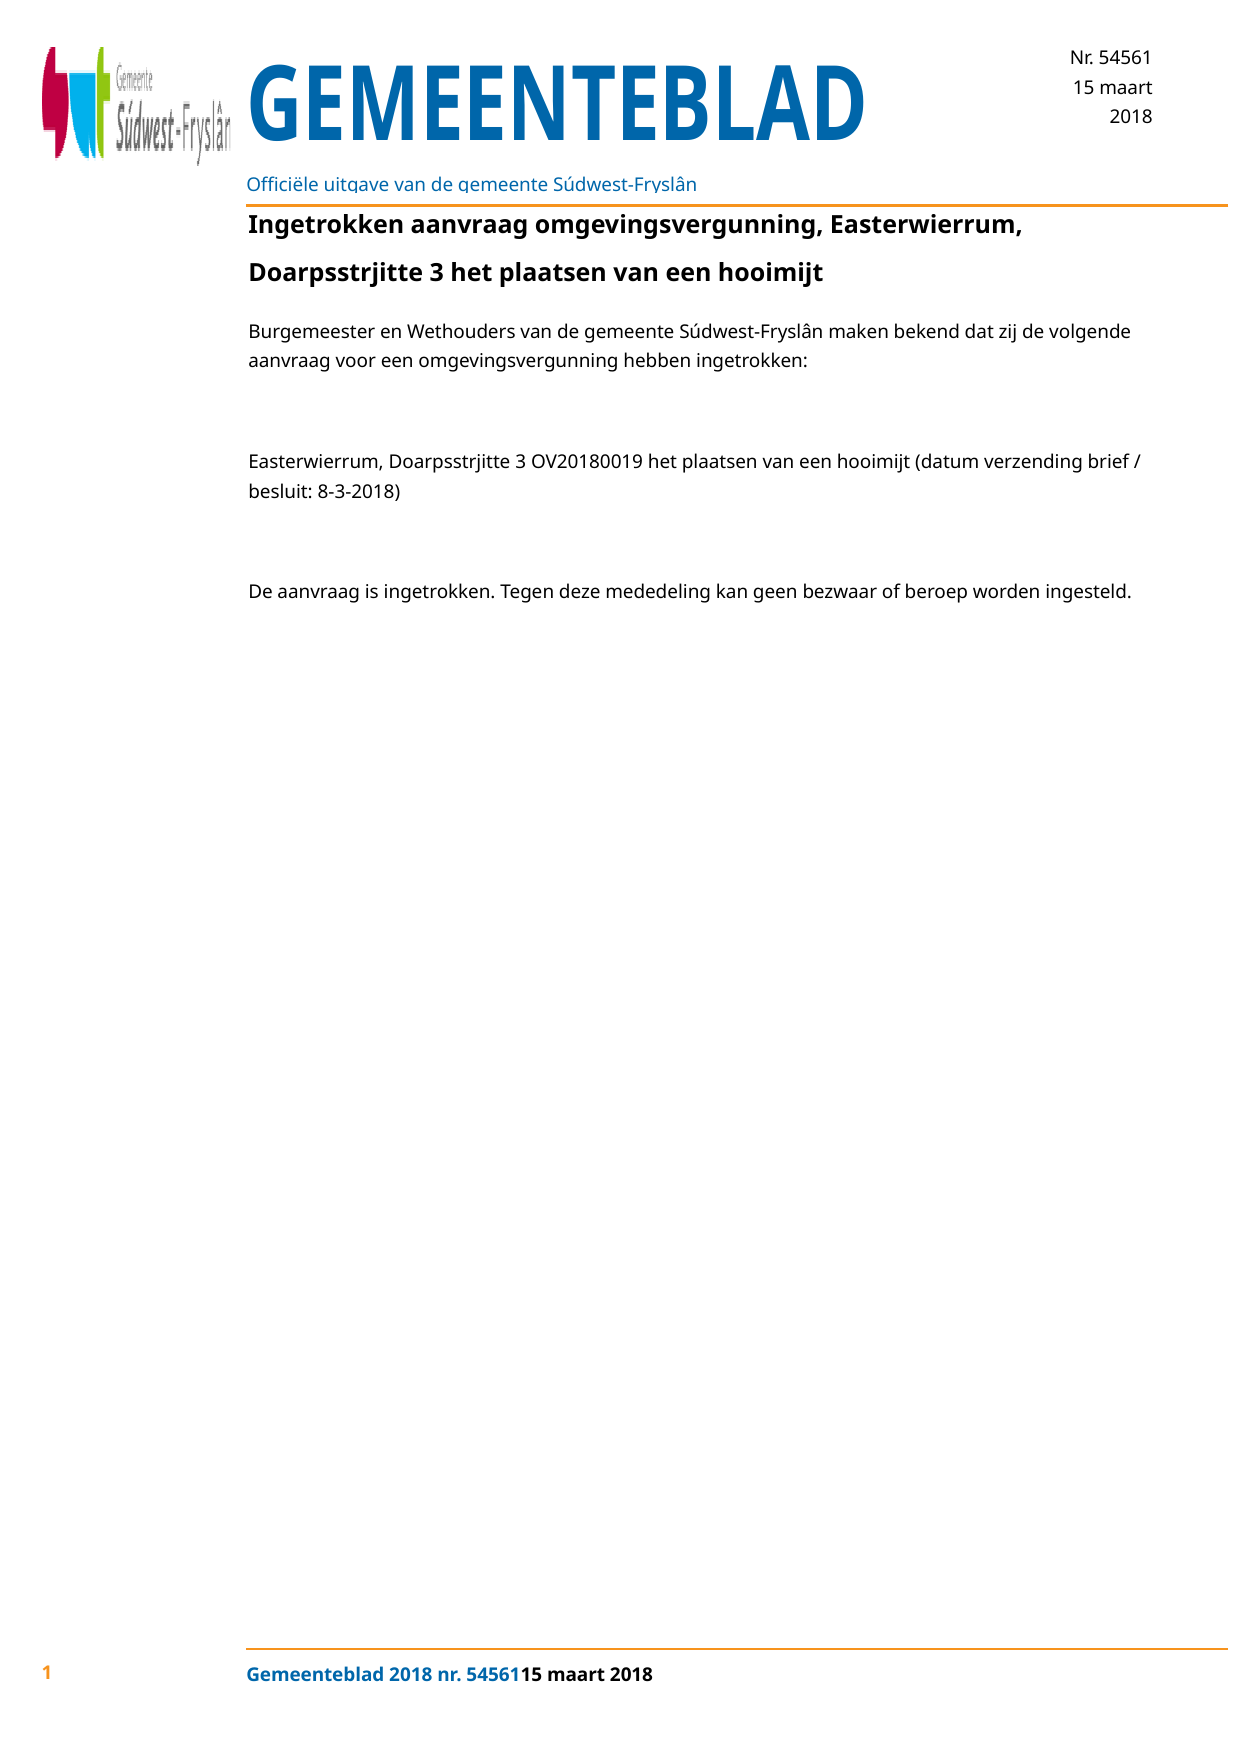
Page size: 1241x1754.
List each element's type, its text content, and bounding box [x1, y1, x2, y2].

text Ingetrokken aanvraag omgevingsvergunning, Easterwierrum, Doarpsstrjitte 3 het plaatsen van een hooimijt [248, 207, 1152, 288]
picture [41, 47, 231, 172]
text De aanvraag is ingetrokken. Tegen deze mededeling kan geen bezwaar of beroep worden ingesteld. [248, 579, 1152, 604]
text Burgemeester en Wethouders van de gemeente Súdwest-Fryslân maken bekend dat zij de volgende aanvraag voor een omgevingsvergunning hebben ingetrokken: [248, 318, 1152, 373]
text Easterwierrum, Doarpsstrjitte 3 OV20180019 het plaatsen van een hooimijt (datum verzending brief / besluit: 8-3-2018) [248, 448, 1152, 504]
